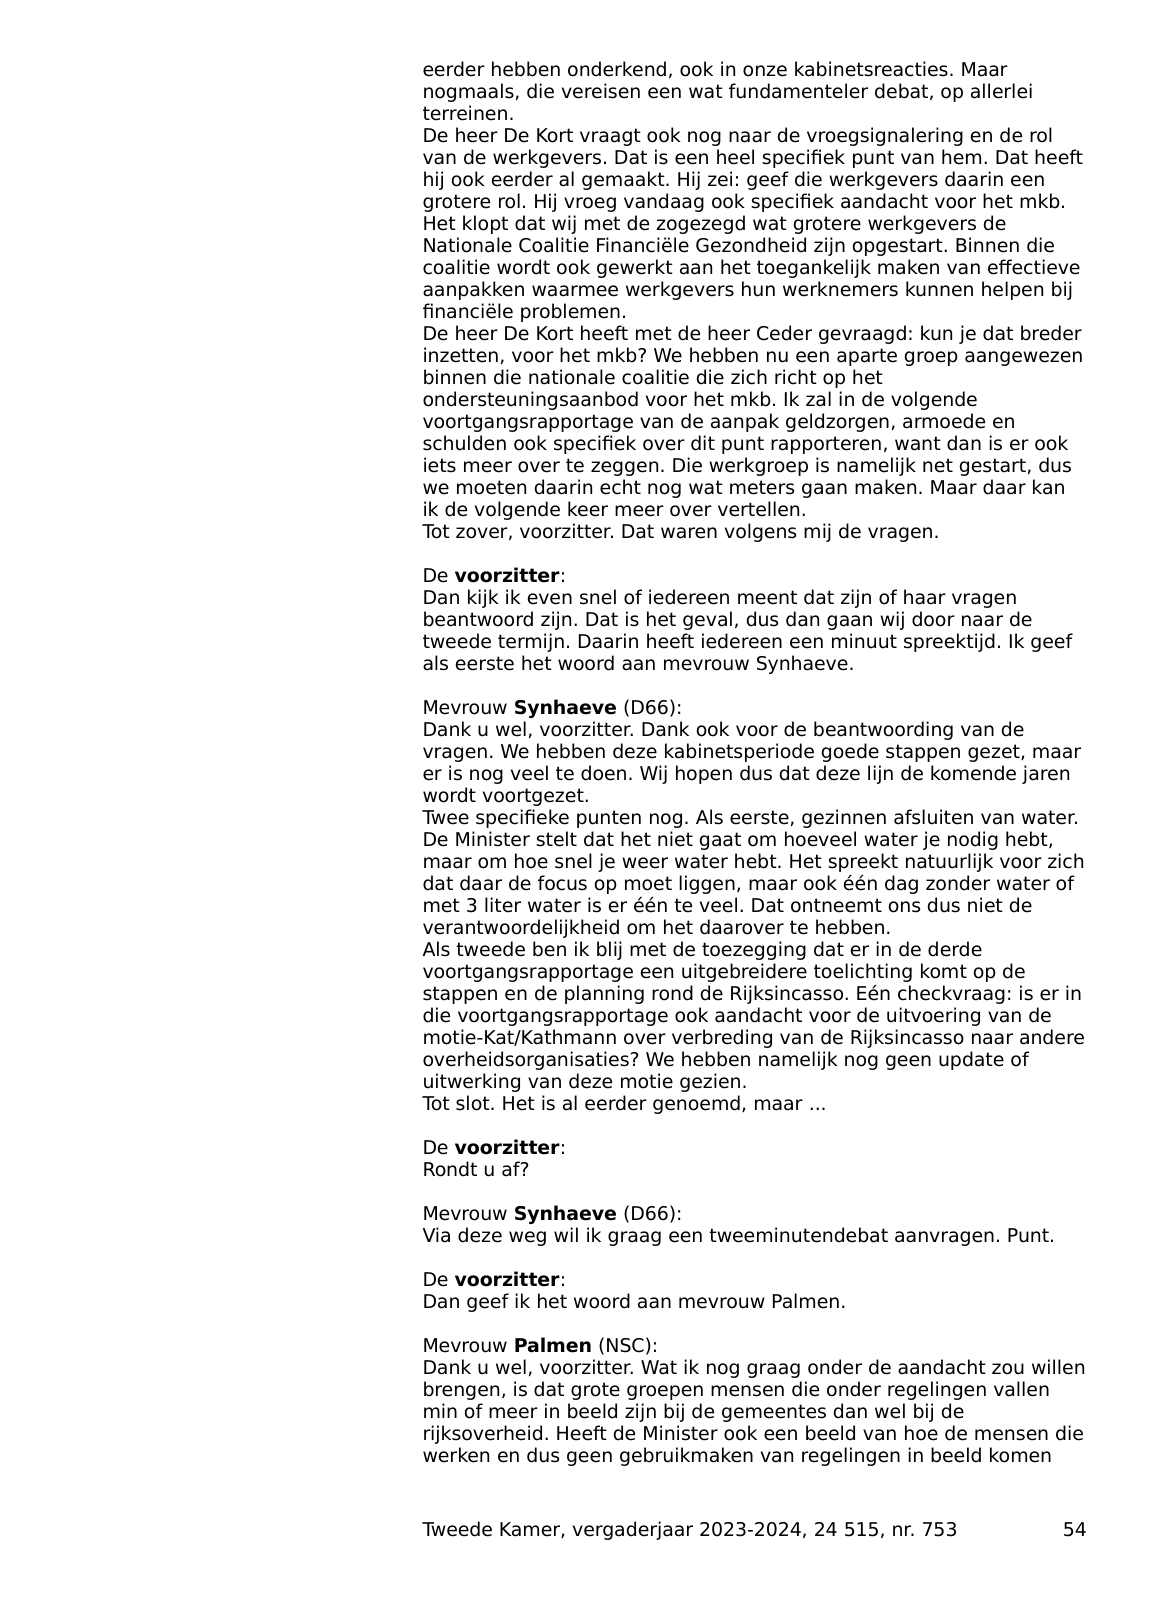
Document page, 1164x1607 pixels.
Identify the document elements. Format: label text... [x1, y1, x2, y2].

text Rondt u af? [422, 1159, 1087, 1181]
text Als tweede ben ik blij met de toezegging dat er in de derde voortgangsrapportage een uitgebreidere toelichting komt op de stappen en de planning rond de Rijksincasso. Eén checkvraag: is er in die voortgangsrapportage ook aandacht voor de uitvoering van de motie-Kat/Kathmann over verbreding van de Rijksincasso naar andere overheidsorganisaties? We hebben namelijk nog geen update of uitwerking van deze motie gezien. [422, 939, 1087, 1092]
text De voorzitter: [422, 565, 1087, 587]
text Mevrouw Palmen (NSC): [422, 1335, 1087, 1357]
text Via deze weg wil ik graag een tweeminutendebat aanvragen. Punt. [422, 1225, 1087, 1247]
text De voorzitter: [422, 1137, 1087, 1159]
text eerder hebben onderkend, ook in onze kabinetsreacties. Maar nogmaals, die vereisen een wat fundamenteler debat, op allerlei terreinen. [422, 59, 1087, 125]
text Tot zover, voorzitter. Dat waren volgens mij de vragen. [422, 521, 1087, 543]
text Dank u wel, voorzitter. Wat ik nog graag onder de aandacht zou willen brengen, is dat grote groepen mensen die onder regelingen vallen min of meer in beeld zijn bij de gemeentes dan wel bij de rijksoverheid. Heeft de Minister ook een beeld van hoe de mensen die werken en dus geen gebruikmaken van regelingen in beeld komen [422, 1357, 1087, 1467]
text Dan geef ik het woord aan mevrouw Palmen. [422, 1291, 1087, 1313]
text De heer De Kort heeft met de heer Ceder gevraagd: kun je dat breder inzetten, voor het mkb? We hebben nu een aparte groep aangewezen binnen die nationale coalitie die zich richt op het ondersteuningsaanbod voor het mkb. Ik zal in de volgende voortgangsrapportage van de aanpak geldzorgen, armoede en schulden ook specifiek over dit punt rapporteren, want dan is er ook iets meer over te zeggen. Die werkgroep is namelijk net gestart, dus we moeten daarin echt nog wat meters gaan maken. Maar daar kan ik de volgende keer meer over vertellen. [422, 323, 1087, 521]
text De voorzitter: [422, 1269, 1087, 1291]
text Tot slot. Het is al eerder genoemd, maar ... [422, 1092, 1087, 1114]
text Mevrouw Synhaeve (D66): [422, 1203, 1087, 1225]
text Mevrouw Synhaeve (D66): [422, 697, 1087, 719]
text Twee specifieke punten nog. Als eerste, gezinnen afsluiten van water. De Minister stelt dat het niet gaat om hoeveel water je nodig hebt, maar om hoe snel je weer water hebt. Het spreekt natuurlijk voor zich dat daar de focus op moet liggen, maar ook één dag zonder water of met 3 liter water is er één te veel. Dat ontneemt ons dus niet de verantwoordelijkheid om het daarover te hebben. [422, 807, 1087, 939]
text Dan kijk ik even snel of iedereen meent dat zijn of haar vragen beantwoord zijn. Dat is het geval, dus dan gaan wij door naar de tweede termijn. Daarin heeft iedereen een minuut spreektijd. Ik geef als eerste het woord aan mevrouw Synhaeve. [422, 587, 1087, 675]
text Dank u wel, voorzitter. Dank ook voor de beantwoording van de vragen. We hebben deze kabinetsperiode goede stappen gezet, maar er is nog veel te doen. Wij hopen dus dat deze lijn de komende jaren wordt voortgezet. [422, 719, 1087, 807]
text De heer De Kort vraagt ook nog naar de vroegsignalering en de rol van de werkgevers. Dat is een heel specifiek punt van hem. Dat heeft hij ook eerder al gemaakt. Hij zei: geef die werkgevers daarin een grotere rol. Hij vroeg vandaag ook specifiek aandacht voor het mkb. Het klopt dat wij met de zogezegd wat grotere werkgevers de Nationale Coalitie Financiële Gezondheid zijn opgestart. Binnen die coalitie wordt ook gewerkt aan het toegankelijk maken van effectieve aanpakken waarmee werkgevers hun werknemers kunnen helpen bij financiële problemen. [422, 125, 1087, 323]
